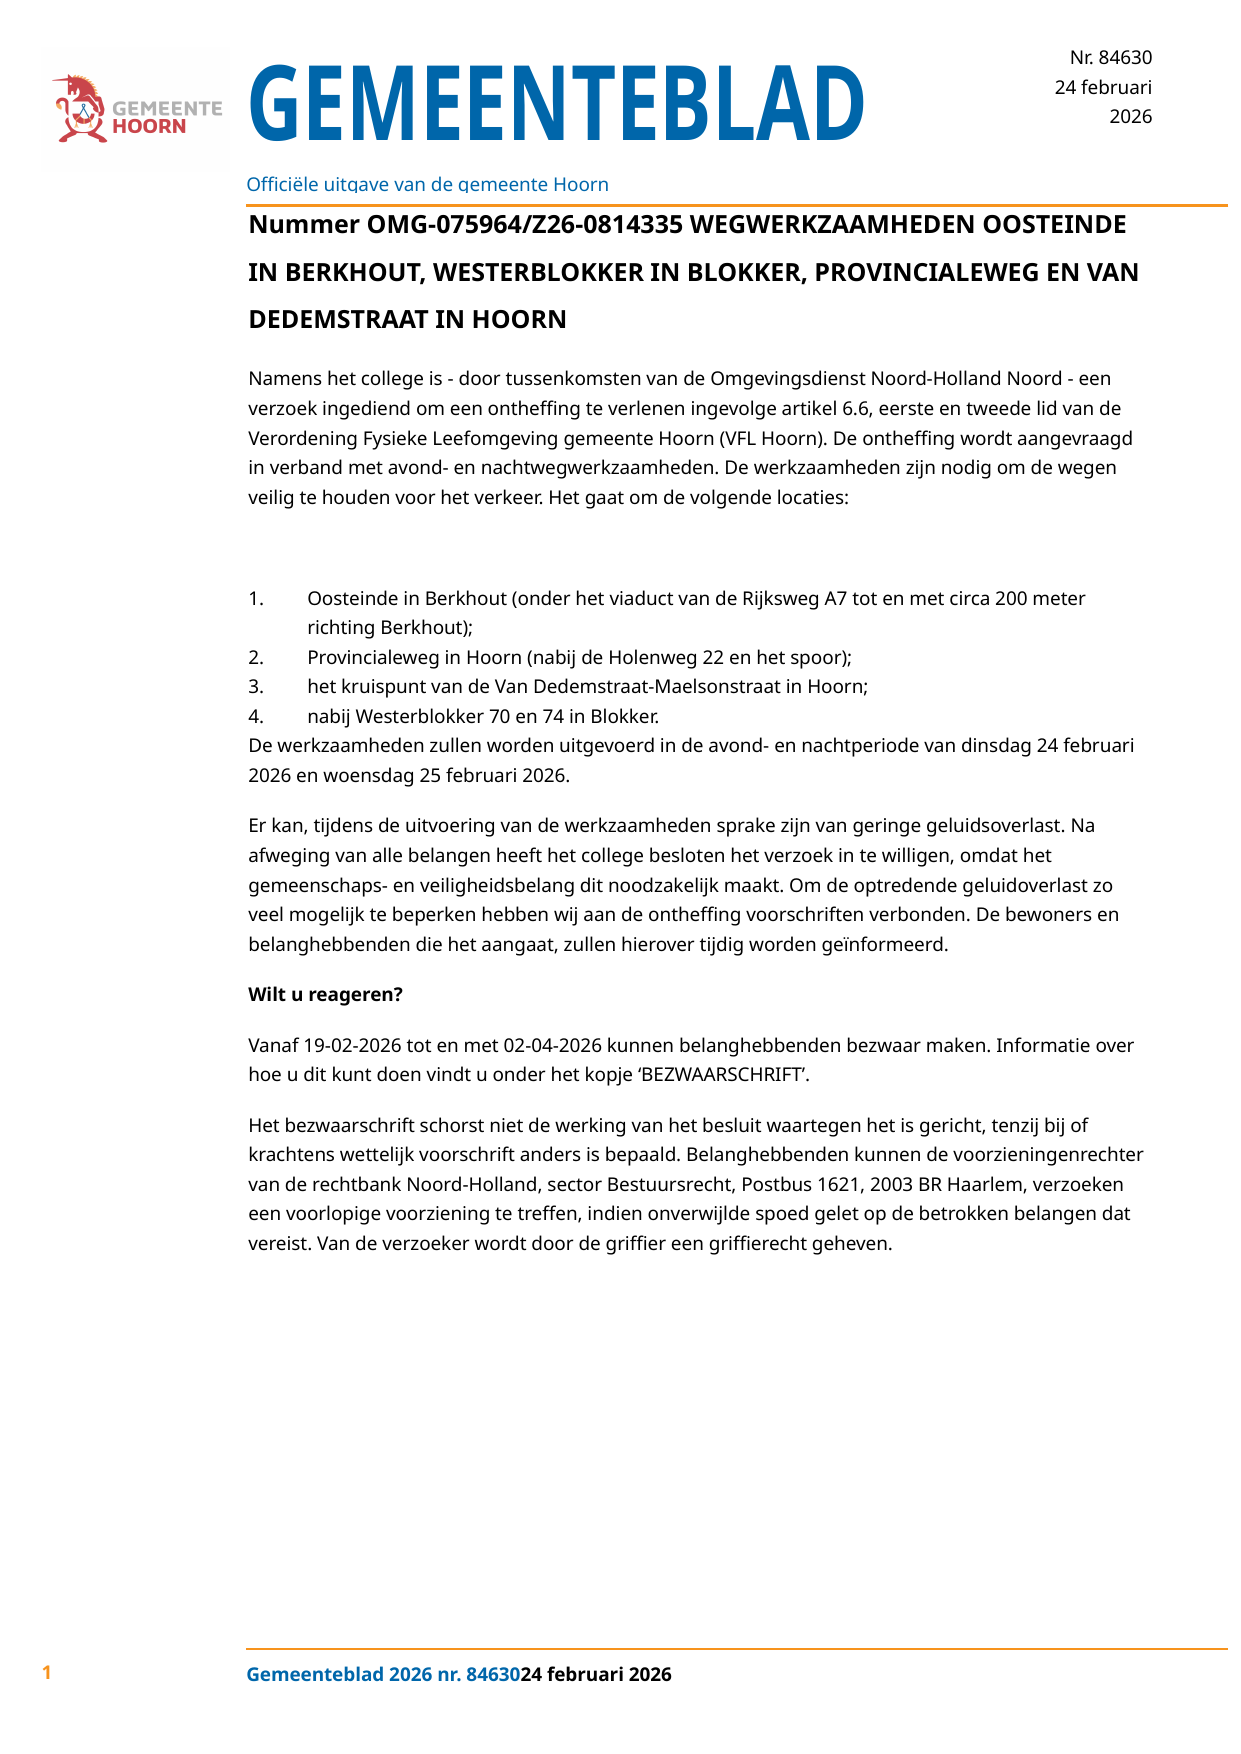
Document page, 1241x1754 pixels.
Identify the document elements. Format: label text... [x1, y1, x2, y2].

text Vanaf 19-02-2026 tot en met 02-04-2026 kunnen belanghebbenden bezwaar maken. Informatie over hoe u dit kunt doen vindt u onder het kopje ‘BEZWAARSCHRIFT’. [248, 1032, 1152, 1087]
list Provincialeweg in Hoorn (nabij de Holenweg 22 en het spoor); [248, 644, 1152, 669]
text Er kan, tijdens de uitvoering van de werkzaamheden sprake zijn van geringe geluidsoverlast. Na afweging van alle belangen heeft het college besloten het verzoek in te willigen, omdat het gemeenschaps- en veiligheidsbelang dit noodzakelijk maakt. Om de optredende geluidoverlast zo veel mogelijk te beperken hebben wij aan de ontheffing voorschriften verbonden. De bewoners en belanghebbenden die het aangaat, zullen hierover tijdig worden geïnformeerd. [248, 813, 1152, 957]
text Het bezwaarschrift schorst niet de werking van het besluit waartegen het is gericht, tenzij bij of krachtens wettelijk voorschrift anders is bepaald. Belanghebbenden kunnen de voorzieningenrechter van de rechtbank Noord-Holland, sector Bestuursrecht, Postbus 1621, 2003 BR Haarlem, verzoeken een voorlopige voorziening te treffen, indien onverwijlde spoed gelet op de betrokken belangen dat vereist. Van de verzoeker wordt door de griffier een griffierecht geheven. [248, 1112, 1152, 1256]
text Nummer OMG-075964/Z26-0814335 WEGWERKZAAMHEDEN OOSTEINDE IN BERKHOUT, WESTERBLOKKER IN BLOKKER, PROVINCIALEWEG EN VAN DEDEMSTRAAT IN HOORN [248, 207, 1152, 336]
picture [41, 47, 231, 172]
text De werkzaamheden zullen worden uitgevoerd in de avond- en nachtperiode van dinsdag 24 februari 2026 en woensdag 25 februari 2026. [248, 733, 1152, 788]
list Oosteinde in Berkhout (onder het viaduct van de Rijksweg A7 tot en met circa 200 meter richting Berkhout); [248, 585, 1152, 640]
text Wilt u reageren? [248, 981, 1152, 1007]
list het kruispunt van de Van Dedemstraat-Maelsonstraat in Hoorn; [248, 673, 1152, 699]
list nabij Westerblokker 70 en 74 in Blokker. [248, 703, 1152, 729]
text Namens het college is - door tussenkomsten van de Omgevingsdienst Noord-Holland Noord - een verzoek ingediend om een ontheffing te verlenen ingevolge artikel 6.6, eerste en tweede lid van de Verordening Fysieke Leefomgeving gemeente Hoorn (VFL Hoorn). De ontheffing wordt aangevraagd in verband met avond- en nachtwegwerkzaamheden. De werkzaamheden zijn nodig om de wegen veilig te houden voor het verkeer. Het gaat om de volgende locaties: [248, 366, 1152, 509]
